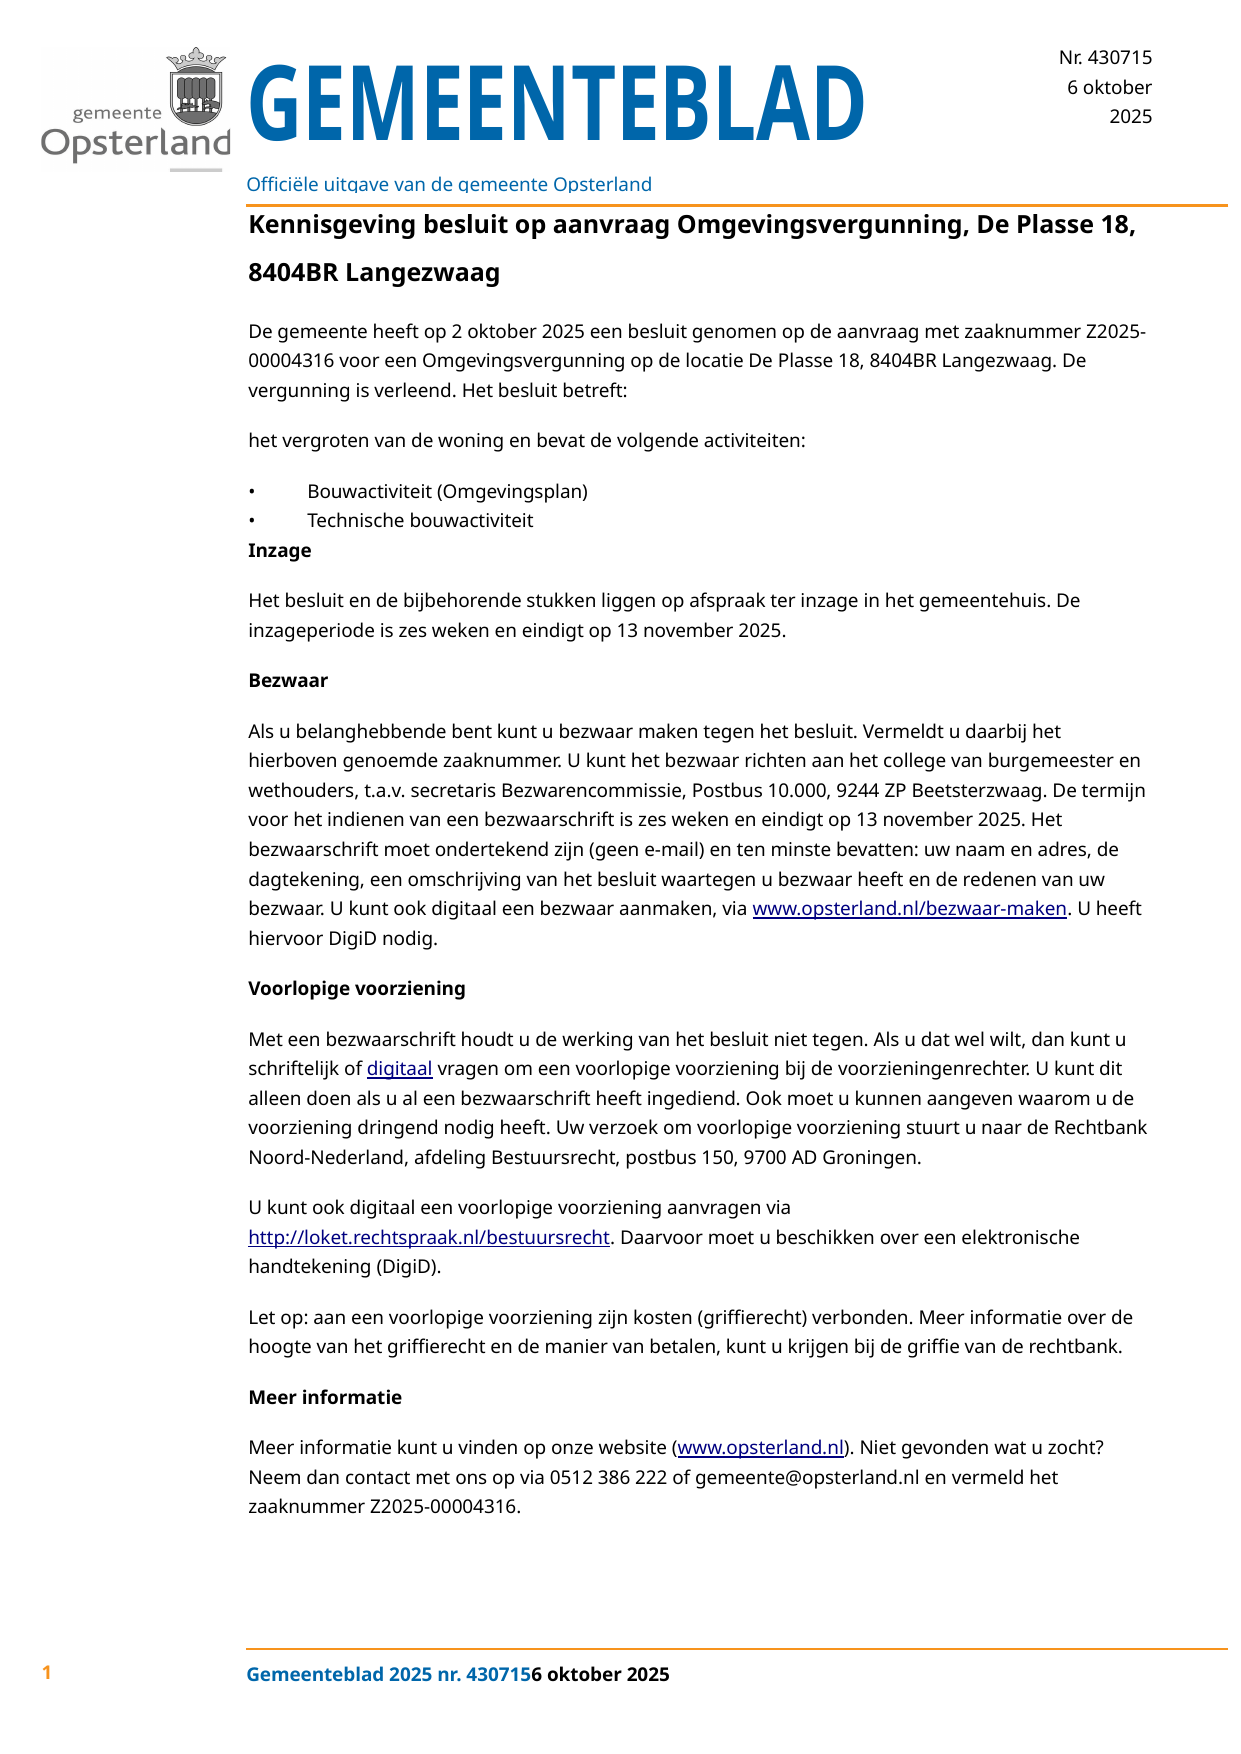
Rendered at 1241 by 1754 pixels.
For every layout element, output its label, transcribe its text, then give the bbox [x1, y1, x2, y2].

text het vergroten van de woning en bevat de volgende activiteiten: [248, 427, 1152, 453]
list Technische bouwactiviteit [248, 507, 1152, 533]
picture [41, 47, 231, 172]
text Bezwaar [248, 667, 1152, 693]
text U kunt ook digitaal een voorlopige voorziening aanvragen via http://loket.rechtspraak.nl/bestuursrecht. Daarvoor moet u beschikken over een elektronische handtekening (DigiD). [248, 1194, 1152, 1279]
text Inzage [248, 537, 1152, 563]
text Het besluit en de bijbehorende stukken liggen op afspraak ter inzage in het gemeentehuis. De inzageperiode is zes weken en eindigt op 13 november 2025. [248, 587, 1152, 643]
text Meer informatie kunt u vinden op onze website (www.opsterland.nl). Niet gevonden wat u zocht? Neem dan contact met ons op via 0512 386 222 of gemeente@opsterland.nl en vermeld het zaaknummer Z2025-00004316. [248, 1434, 1152, 1519]
text Met een bezwaarschrift houdt u de werking van het besluit niet tegen. Als u dat wel wilt, dan kunt u schriftelijk of digitaal vragen om een voorlopige voorziening bij de voorzieningenrechter. U kunt dit alleen doen als u al een bezwaarschrift heeft ingediend. Ook moet u kunnen aangeven waarom u de voorziening dringend nodig heeft. Uw verzoek om voorlopige voorziening stuurt u naar de Rechtbank Noord-Nederland, afdeling Bestuursrecht, postbus 150, 9700 AD Groningen. [248, 1026, 1152, 1170]
text Let op: aan een voorlopige voorziening zijn kosten (griffierecht) verbonden. Meer informatie over de hoogte van het griffierecht en de manier van betalen, kunt u krijgen bij de griffie van de rechtbank. [248, 1304, 1152, 1359]
text Meer informatie [248, 1384, 1152, 1410]
text Voorlopige voorziening [248, 975, 1152, 1001]
text Als u belanghebbende bent kunt u bezwaar maken tegen het besluit. Vermeldt u daarbij het hierboven genoemde zaaknummer. U kunt het bezwaar richten aan het college van burgemeester en wethouders, t.a.v. secretaris Bezwarencommissie, Postbus 10.000, 9244 ZP Beetsterzwaag. De termijn voor het indienen van een bezwaarschrift is zes weken en eindigt op 13 november 2025. Het bezwaarschrift moet ondertekend zijn (geen e-mail) en ten minste bevatten: uw naam en adres, de dagtekening, een omschrijving van het besluit waartegen u bezwaar heeft en de redenen van uw bezwaar. U kunt ook digitaal een bezwaar aanmaken, via www.opsterland.nl/bezwaar-maken. U heeft hiervoor DigiD nodig. [248, 718, 1152, 951]
text De gemeente heeft op 2 oktober 2025 een besluit genomen op de aanvraag met zaaknummer Z2025-00004316 voor een Omgevingsvergunning op de locatie De Plasse 18, 8404BR Langezwaag. De vergunning is verleend. Het besluit betreft: [248, 318, 1152, 403]
list Bouwactiviteit (Omgevingsplan) [248, 478, 1152, 504]
text Kennisgeving besluit op aanvraag Omgevingsvergunning, De Plasse 18, 8404BR Langezwaag [248, 207, 1152, 288]
